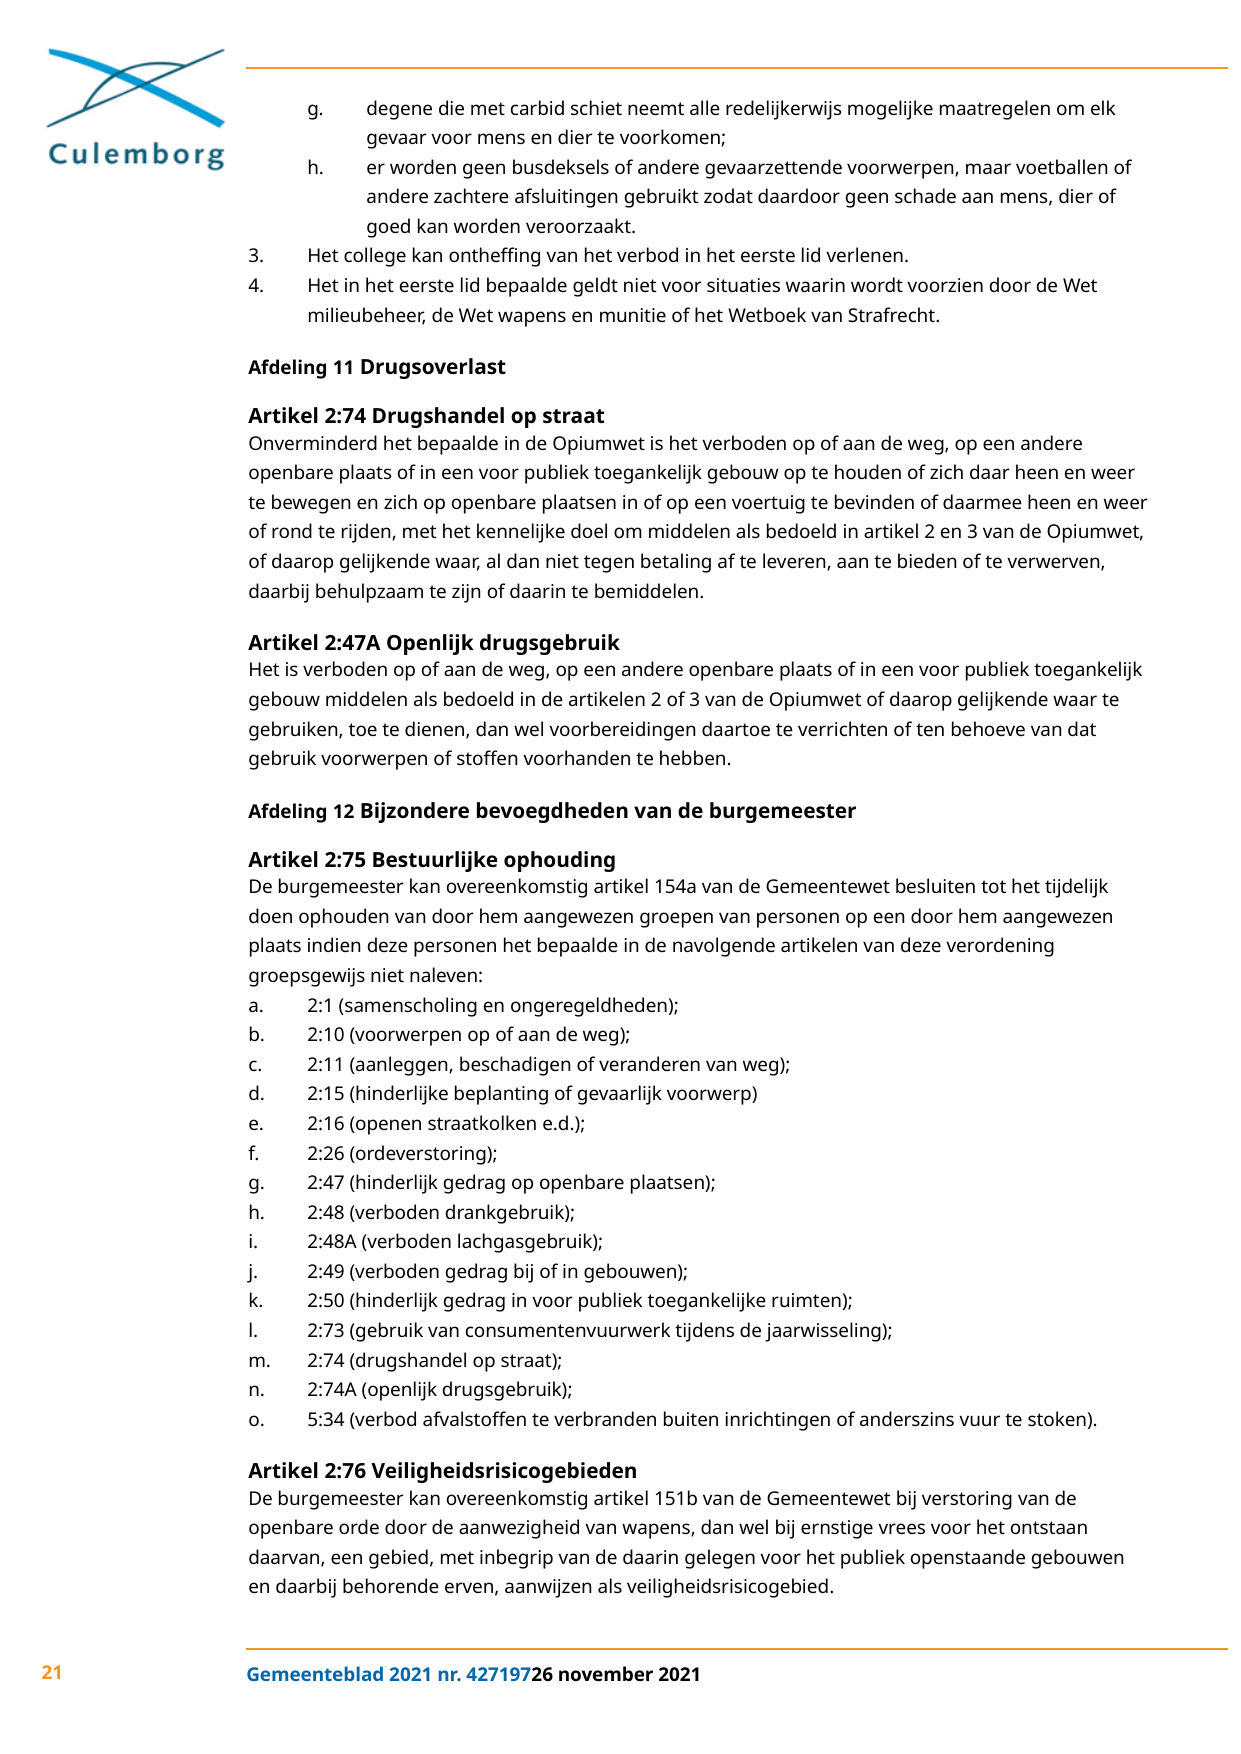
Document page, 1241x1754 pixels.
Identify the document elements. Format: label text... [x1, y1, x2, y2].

text Artikel 2:76 Veiligheidsrisicogebieden [248, 1456, 1152, 1485]
text De burgemeester kan overeenkomstig artikel 151b van de Gemeentewet bij verstoring van de openbare orde door de aanwezigheid van wapens, dan wel bij ernstige vrees voor het ontstaan daarvan, een gebied, met inbegrip van de daarin gelegen voor het publiek openstaande gebouwen en daarbij behorende erven, aanwijzen als veiligheidsrisicogebied. [248, 1485, 1152, 1599]
text Afdeling 12 Bijzondere bevoegdheden van de burgemeester [248, 796, 1152, 824]
list 2:49 (verboden gedrag bij of in gebouwen); [248, 1258, 1152, 1284]
text Afdeling 11 Drugsoverlast [248, 352, 1152, 381]
list 2:50 (hinderlijk gedrag in voor publiek toegankelijke ruimten); [248, 1288, 1152, 1313]
list 2:26 (ordeverstoring); [248, 1140, 1152, 1165]
list 2:11 (aanleggen, beschadigen of veranderen van weg); [248, 1051, 1152, 1077]
list 2:48A (verboden lachgasgebruik); [248, 1228, 1152, 1254]
list 2:74A (openlijk drugsgebruik); [248, 1376, 1152, 1402]
text Artikel 2:47A Openlijk drugsgebruik [248, 628, 1152, 657]
list 2:10 (voorwerpen op of aan de weg); [248, 1021, 1152, 1047]
list 2:1 (samenscholing en ongeregeldheden); [248, 992, 1152, 1017]
list 2:16 (openen straatkolken e.d.); [248, 1110, 1152, 1136]
list 2:73 (gebruik van consumentenvuurwerk tijdens de jaarwisseling); [248, 1317, 1152, 1343]
text Artikel 2:75 Bestuurlijke ophouding [248, 845, 1152, 873]
list Het college kan ontheffing van het verbod in het eerste lid verlenen. [248, 243, 1152, 268]
list degene die met carbid schiet neemt alle redelijkerwijs mogelijke maatregelen om elk gevaar voor mens en dier te voorkomen; [307, 95, 1152, 150]
list 2:47 (hinderlijk gedrag op openbare plaatsen); [248, 1169, 1152, 1195]
text De burgemeester kan overeenkomstig artikel 154a van de Gemeentewet besluiten tot het tijdelijk doen ophouden van door hem aangewezen groepen van personen op een door hem aangewezen plaats indien deze personen het bepaalde in de navolgende artikelen van deze verordening groepsgewijs niet naleven: [248, 873, 1152, 988]
list er worden geen busdeksels of andere gevaarzettende voorwerpen, maar voetballen of andere zachtere afsluitingen gebruikt zodat daardoor geen schade aan mens, dier of goed kan worden veroorzaakt. [307, 154, 1152, 239]
list 2:15 (hinderlijke beplanting of gevaarlijk voorwerp) [248, 1081, 1152, 1106]
list Het in het eerste lid bepaalde geldt niet voor situaties waarin wordt voorzien door de Wet milieubeheer, de Wet wapens en munitie of het Wetboek van Strafrecht. [248, 272, 1152, 328]
text Het is verboden op of aan de weg, op een andere openbare plaats of in een voor publiek toegankelijk gebouw middelen als bedoeld in de artikelen 2 of 3 van de Opiumwet of daarop gelijkende waar te gebruiken, toe te dienen, dan wel voorbereidingen daartoe te verrichten of ten behoeve van dat gebruik voorwerpen of stoffen voorhanden te hebben. [248, 657, 1152, 771]
picture [41, 47, 231, 172]
list 5:34 (verbod afvalstoffen te verbranden buiten inrichtingen of anderszins vuur te stoken). [248, 1406, 1152, 1432]
text Onverminderd het bepaalde in de Opiumwet is het verboden op of aan de weg, op een andere openbare plaats of in een voor publiek toegankelijk gebouw op te houden of zich daar heen en weer te bewegen en zich op openbare plaatsen in of op een voertuig te bevinden of daarmee heen en weer of rond te rijden, met het kennelijke doel om middelen als bedoeld in artikel 2 en 3 van de Opiumwet, of daarop gelijkende waar, al dan niet tegen betaling af te leveren, aan te bieden of te verwerven, daarbij behulpzaam te zijn of daarin te bemiddelen. [248, 430, 1152, 603]
text Artikel 2:74 Drugshandel op straat [248, 401, 1152, 430]
list 2:74 (drugshandel op straat); [248, 1347, 1152, 1372]
list 2:48 (verboden drankgebruik); [248, 1199, 1152, 1224]
